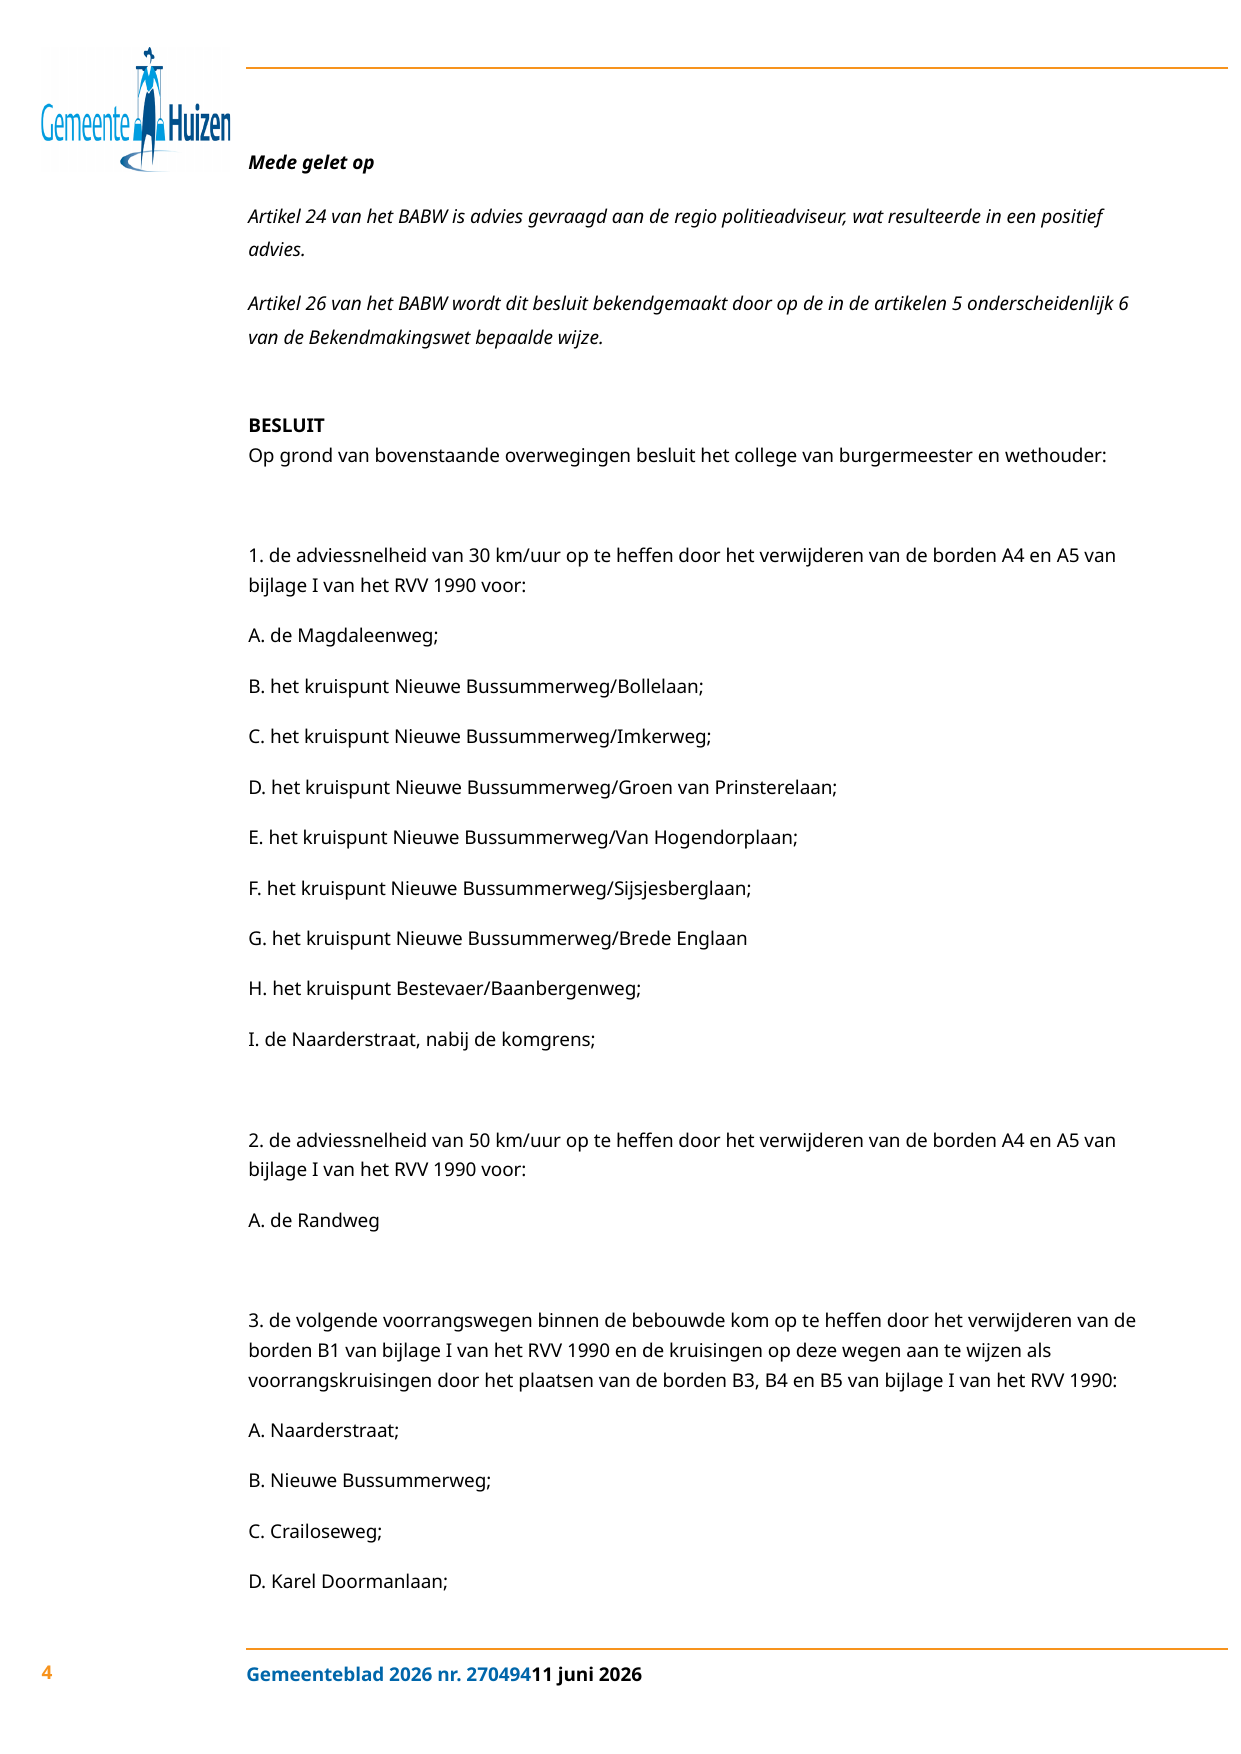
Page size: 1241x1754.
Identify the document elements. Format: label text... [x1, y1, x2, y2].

text B. het kruispunt Nieuwe Bussummerweg/Bollelaan; [248, 673, 1152, 699]
picture [41, 47, 231, 172]
text C. Crailoseweg; [248, 1518, 1152, 1544]
text 1. de adviessnelheid van 30 km/uur op te heffen door het verwijderen van de borden A4 en A5 van bijlage I van het RVV 1990 voor: [248, 543, 1152, 598]
text A. Naarderstraat; [248, 1417, 1152, 1443]
text 2. de adviessnelheid van 50 km/uur op te heffen door het verwijderen van de borden A4 en A5 van bijlage I van het RVV 1990 voor: [248, 1127, 1152, 1182]
text B. Nieuwe Bussummerweg; [248, 1468, 1152, 1493]
text A. de Randweg [248, 1207, 1152, 1233]
text G. het kruispunt Nieuwe Bussummerweg/Brede Englaan [248, 925, 1152, 951]
text Artikel 24 van het BABW is advies gevraagd aan de regio politieadviseur, wat resulteerde in een positief advies. [248, 203, 1152, 262]
text H. het kruispunt Bestevaer/Baanbergenweg; [248, 976, 1152, 1001]
text 3. de volgende voorrangswegen binnen de bebouwde kom op te heffen door het verwijderen van de borden B1 van bijlage I van het RVV 1990 en de kruisingen op deze wegen aan te wijzen als voorrangskruisingen door het plaatsen van de borden B3, B4 en B5 van bijlage I van het RVV 1990: [248, 1308, 1152, 1393]
text D. Karel Doormanlaan; [248, 1568, 1152, 1594]
text E. het kruispunt Nieuwe Bussummerweg/Van Hogendorplaan; [248, 824, 1152, 850]
text I. de Naarderstraat, nabij de komgrens; [248, 1026, 1152, 1052]
text Artikel 26 van het BABW wordt dit besluit bekendgemaakt door op de in de artikelen 5 onderscheidenlijk 6 van de Bekendmakingswet bepaalde wijze. [248, 290, 1152, 349]
text D. het kruispunt Nieuwe Bussummerweg/Groen van Prinsterelaan; [248, 774, 1152, 800]
text Op grond van bovenstaande overwegingen besluit het college van burgermeester en wethouder: [248, 442, 1152, 468]
text BESLUIT [248, 412, 1152, 438]
text Mede gelet op [248, 149, 1152, 174]
text F. het kruispunt Nieuwe Bussummerweg/Sijsjesberglaan; [248, 875, 1152, 901]
text C. het kruispunt Nieuwe Bussummerweg/Imkerweg; [248, 723, 1152, 749]
text A. de Magdaleenweg; [248, 623, 1152, 648]
